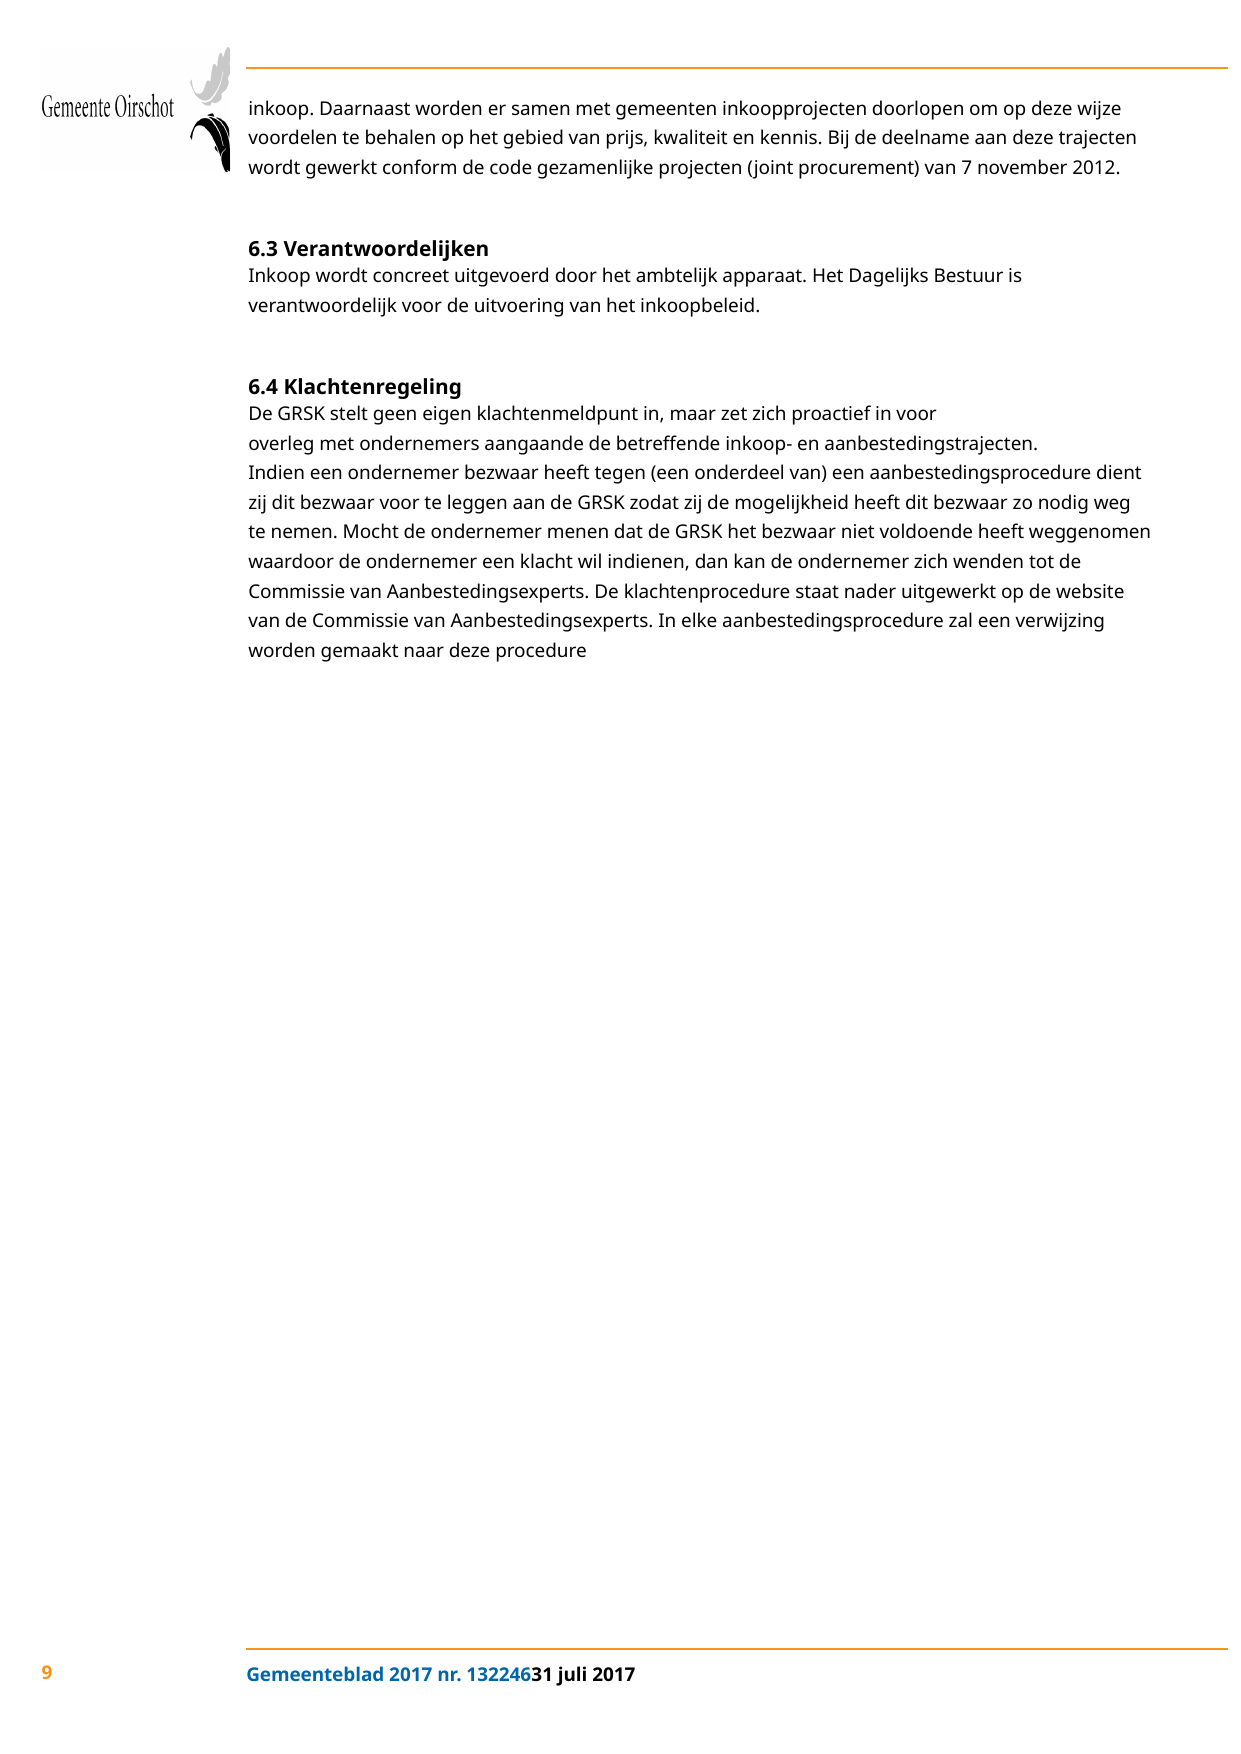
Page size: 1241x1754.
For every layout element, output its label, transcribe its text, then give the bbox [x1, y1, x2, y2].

text 6.4 Klachtenregeling [248, 372, 1152, 400]
text inkoop. Daarnaast worden er samen met gemeenten inkoopprojecten doorlopen om op deze wijze voordelen te behalen op het gebied van prijs, kwaliteit en kennis. Bij de deelname aan deze trajecten wordt gewerkt conform de code gezamenlijke projecten (joint procurement) van 7 november 2012. [248, 95, 1152, 180]
text overleg met ondernemers aangaande de betreffende inkoop- en aanbestedingstrajecten. [248, 430, 1152, 456]
text Indien een ondernemer bezwaar heeft tegen (een onderdeel van) een aanbestedingsprocedure dient zij dit bezwaar voor te leggen aan de GRSK zodat zij de mogelijkheid heeft dit bezwaar zo nodig weg te nemen. Mocht de ondernemer menen dat de GRSK het bezwaar niet voldoende heeft weggenomen waardoor de ondernemer een klacht wil indienen, dan kan de ondernemer zich wenden tot de Commissie van Aanbestedingsexperts. De klachtenprocedure staat nader uitgewerkt op de website van de Commissie van Aanbestedingsexperts. In elke aanbestedingsprocedure zal een verwijzing worden gemaakt naar deze procedure [248, 459, 1152, 663]
text Inkoop wordt concreet uitgevoerd door het ambtelijk apparaat. Het Dagelijks Bestuur is verantwoordelijk voor de uitvoering van het inkoopbeleid. [248, 262, 1152, 318]
text De GRSK stelt geen eigen klachtenmeldpunt in, maar zet zich proactief in voor [248, 400, 1152, 426]
text 6.3 Verantwoordelijken [248, 234, 1152, 262]
picture [41, 47, 231, 172]
